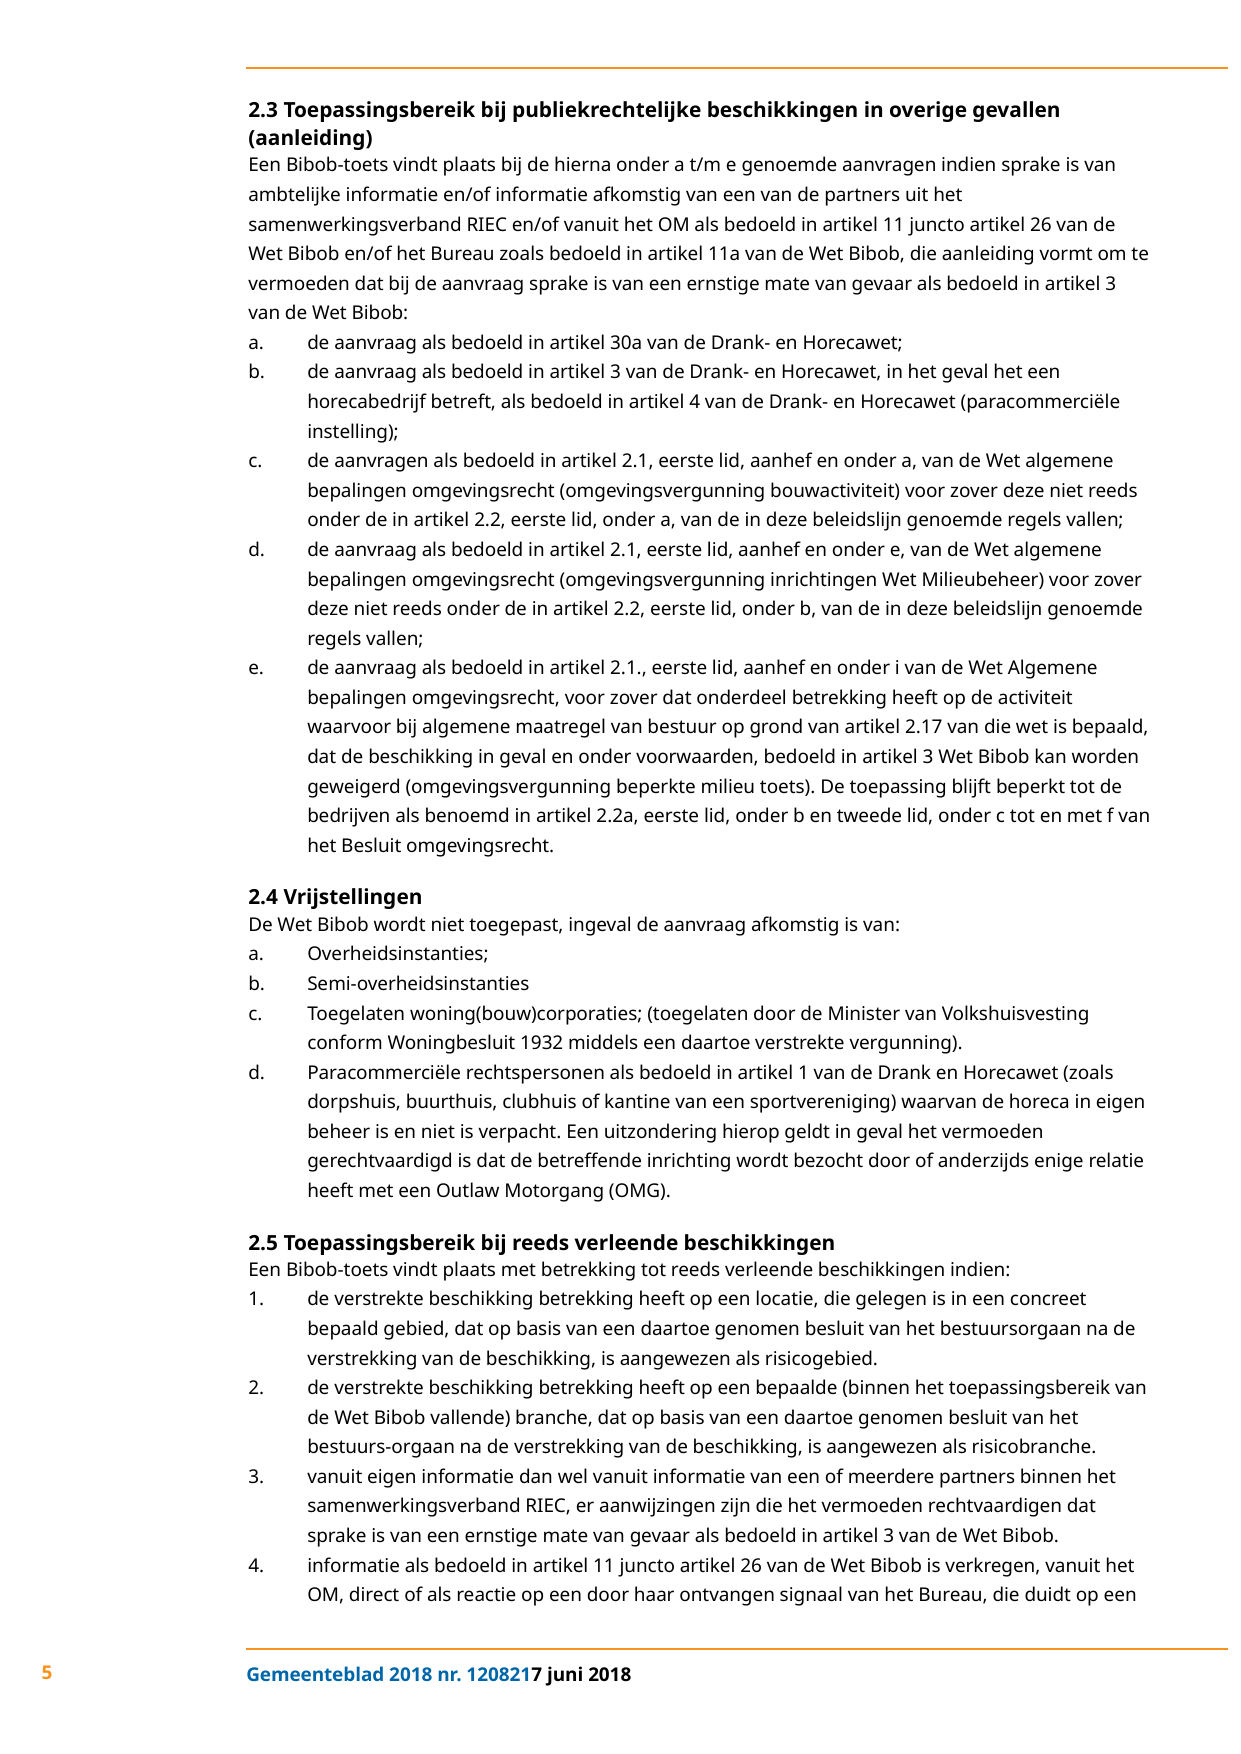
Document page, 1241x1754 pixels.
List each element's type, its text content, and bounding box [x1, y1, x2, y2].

list de verstrekte beschikking betrekking heeft op een locatie, die gelegen is in een concreet bepaald gebied, dat op basis van een daartoe genomen besluit van het bestuursorgaan na de verstrekking van de beschikking, is aangewezen als risicogebied. [248, 1286, 1152, 1371]
picture [41, 47, 231, 172]
text De Wet Bibob wordt niet toegepast, ingeval de aanvraag afkomstig is van: [248, 911, 1152, 937]
text Een Bibob-toets vindt plaats bij de hierna onder a t/m e genoemde aanvragen indien sprake is van ambtelijke informatie en/of informatie afkomstig van een van de partners uit het samenwerkingsverband RIEC en/of vanuit het OM als bedoeld in artikel 11 juncto artikel 26 van de Wet Bibob en/of het Bureau zoals bedoeld in artikel 11a van de Wet Bibob, die aanleiding vormt om te vermoeden dat bij de aanvraag sprake is van een ernstige mate van gevaar als bedoeld in artikel 3 van de Wet Bibob: [248, 152, 1152, 325]
list Toegelaten woning(bouw)corporaties; (toegelaten door de Minister van Volkshuisvesting conform Woningbesluit 1932 middels een daartoe verstrekte vergunning). [248, 1000, 1152, 1055]
list informatie als bedoeld in artikel 11 juncto artikel 26 van de Wet Bibob is verkregen, vanuit het OM, direct of als reactie op een door haar ontvangen signaal van het Bureau, die duidt op een [248, 1552, 1152, 1607]
text 2.3 Toepassingsbereik bij publiekrechtelijke beschikkingen in overige gevallen (aanleiding) [248, 95, 1152, 152]
text Een Bibob-toets vindt plaats met betrekking tot reeds verleende beschikkingen indien: [248, 1256, 1152, 1282]
list Overheidsinstanties; [248, 941, 1152, 966]
list vanuit eigen informatie dan wel vanuit informatie van een of meerdere partners binnen het samenwerkingsverband RIEC, er aanwijzingen zijn die het vermoeden rechtvaardigen dat sprake is van een ernstige mate van gevaar als bedoeld in artikel 3 van de Wet Bibob. [248, 1463, 1152, 1548]
list Paracommerciële rechtspersonen als bedoeld in artikel 1 van de Drank en Horecawet (zoals dorpshuis, buurthuis, clubhuis of kantine van een sportvereniging) waarvan de horeca in eigen beheer is en niet is verpacht. Een uitzondering hierop geldt in geval het vermoeden gerechtvaardigd is dat de betreffende inrichting wordt bezocht door of anderzijds enige relatie heeft met een Outlaw Motorgang (OMG). [248, 1059, 1152, 1203]
text 2.5 Toepassingsbereik bij reeds verleende beschikkingen [248, 1228, 1152, 1256]
list de aanvraag als bedoeld in artikel 2.1., eerste lid, aanhef en onder i van de Wet Algemene bepalingen omgevingsrecht, voor zover dat onderdeel betrekking heeft op de activiteit waarvoor bij algemene maatregel van bestuur op grond van artikel 2.17 van die wet is bepaald, dat de beschikking in geval en onder voorwaarden, bedoeld in artikel 3 Wet Bibob kan worden geweigerd (omgevingsvergunning beperkte milieu toets). De toepassing blijft beperkt tot de bedrijven als benoemd in artikel 2.2a, eerste lid, onder b en tweede lid, onder c tot en met f van het Besluit omgevingsrecht. [248, 654, 1152, 858]
list Semi-overheidsinstanties [248, 970, 1152, 996]
text 2.4 Vrijstellingen [248, 882, 1152, 911]
list de aanvragen als bedoeld in artikel 2.1, eerste lid, aanhef en onder a, van de Wet algemene bepalingen omgevingsrecht (omgevingsvergunning bouwactiviteit) voor zover deze niet reeds onder de in artikel 2.2, eerste lid, onder a, van de in deze beleidslijn genoemde regels vallen; [248, 447, 1152, 532]
list de aanvraag als bedoeld in artikel 3 van de Drank- en Horecawet, in het geval het een horecabedrijf betreft, als bedoeld in artikel 4 van de Drank- en Horecawet (paracommerciële instelling); [248, 359, 1152, 444]
list de verstrekte beschikking betrekking heeft op een bepaalde (binnen het toepassingsbereik van de Wet Bibob vallende) branche, dat op basis van een daartoe genomen besluit van het bestuurs-orgaan na de verstrekking van de beschikking, is aangewezen als risicobranche. [248, 1374, 1152, 1459]
list de aanvraag als bedoeld in artikel 2.1, eerste lid, aanhef en onder e, van de Wet algemene bepalingen omgevingsrecht (omgevingsvergunning inrichtingen Wet Milieubeheer) voor zover deze niet reeds onder de in artikel 2.2, eerste lid, onder b, van de in deze beleidslijn genoemde regels vallen; [248, 536, 1152, 651]
list de aanvraag als bedoeld in artikel 30a van de Drank- en Horecawet; [248, 329, 1152, 355]
